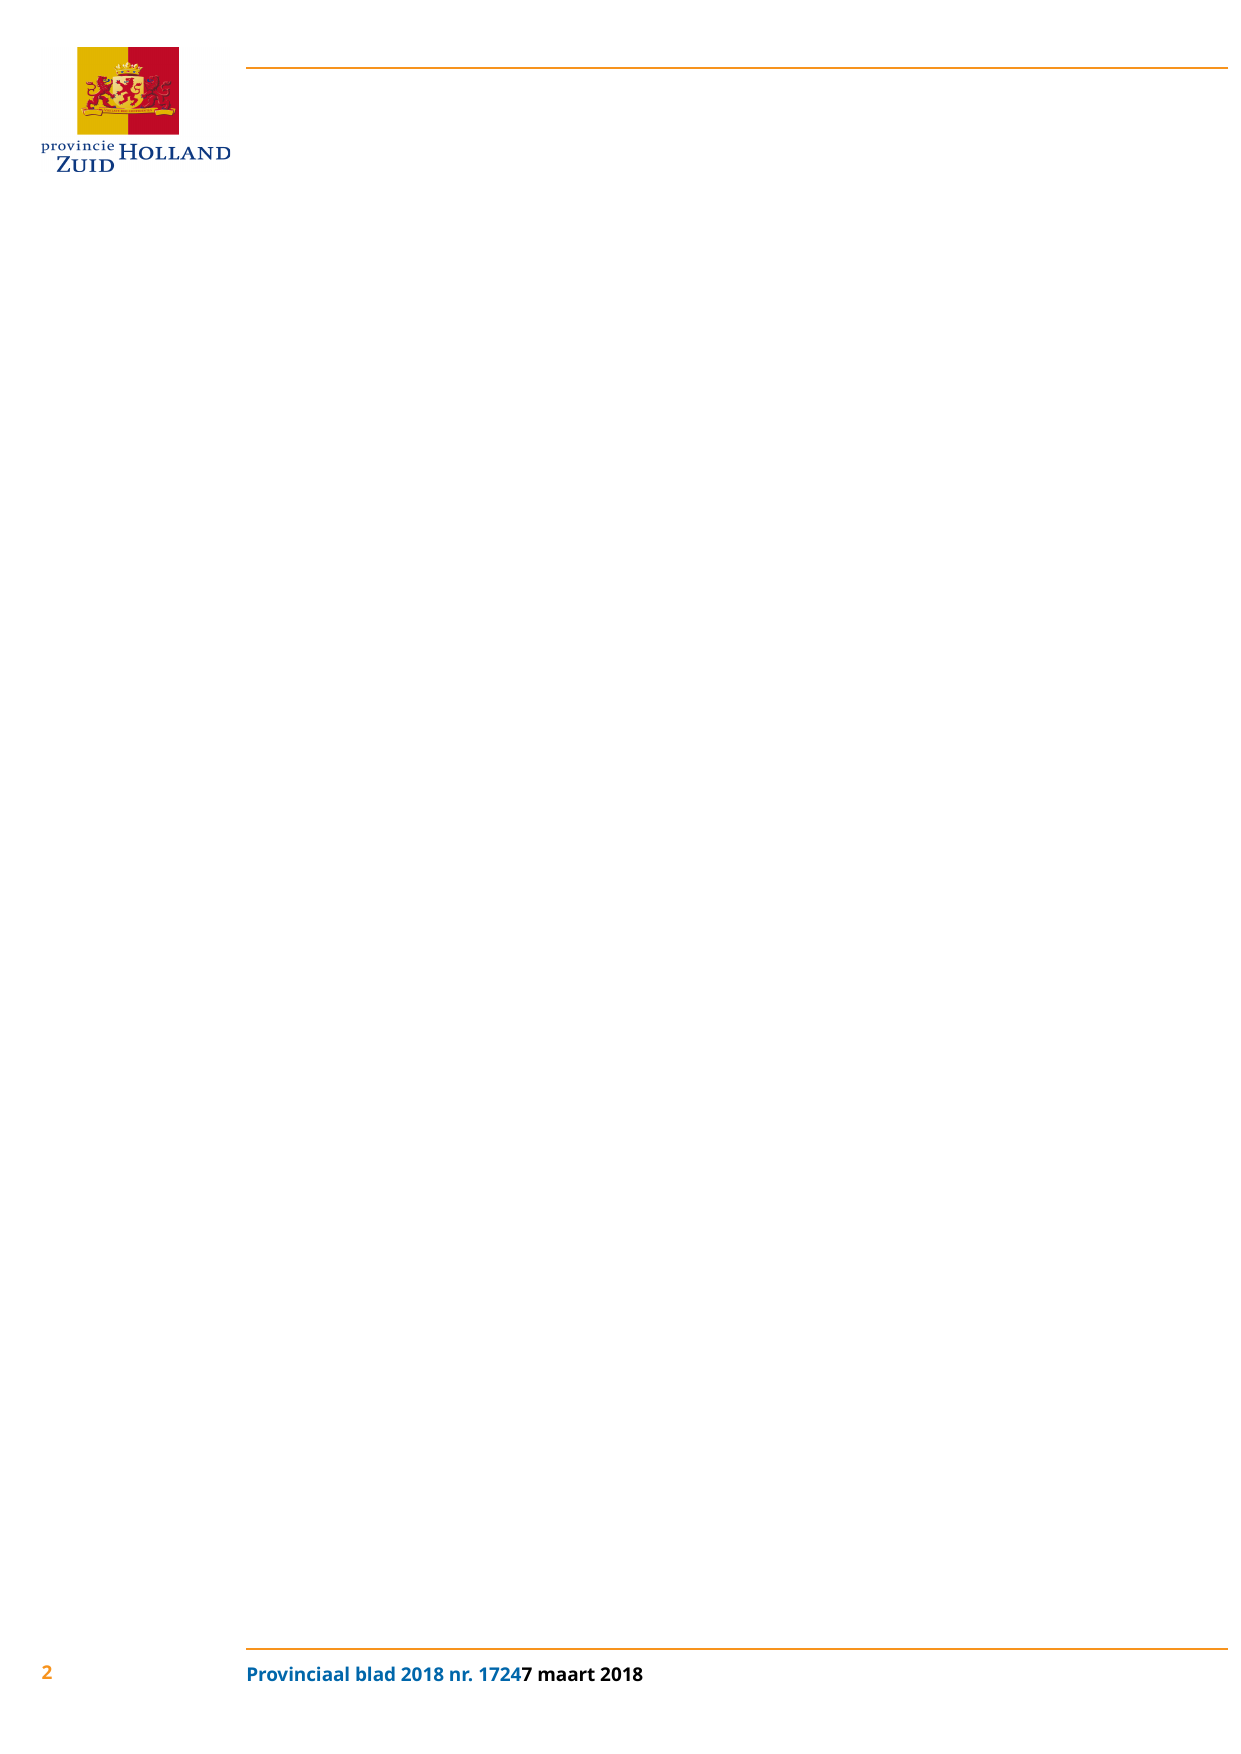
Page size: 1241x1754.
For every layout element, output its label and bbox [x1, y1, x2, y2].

picture [41, 47, 231, 172]
